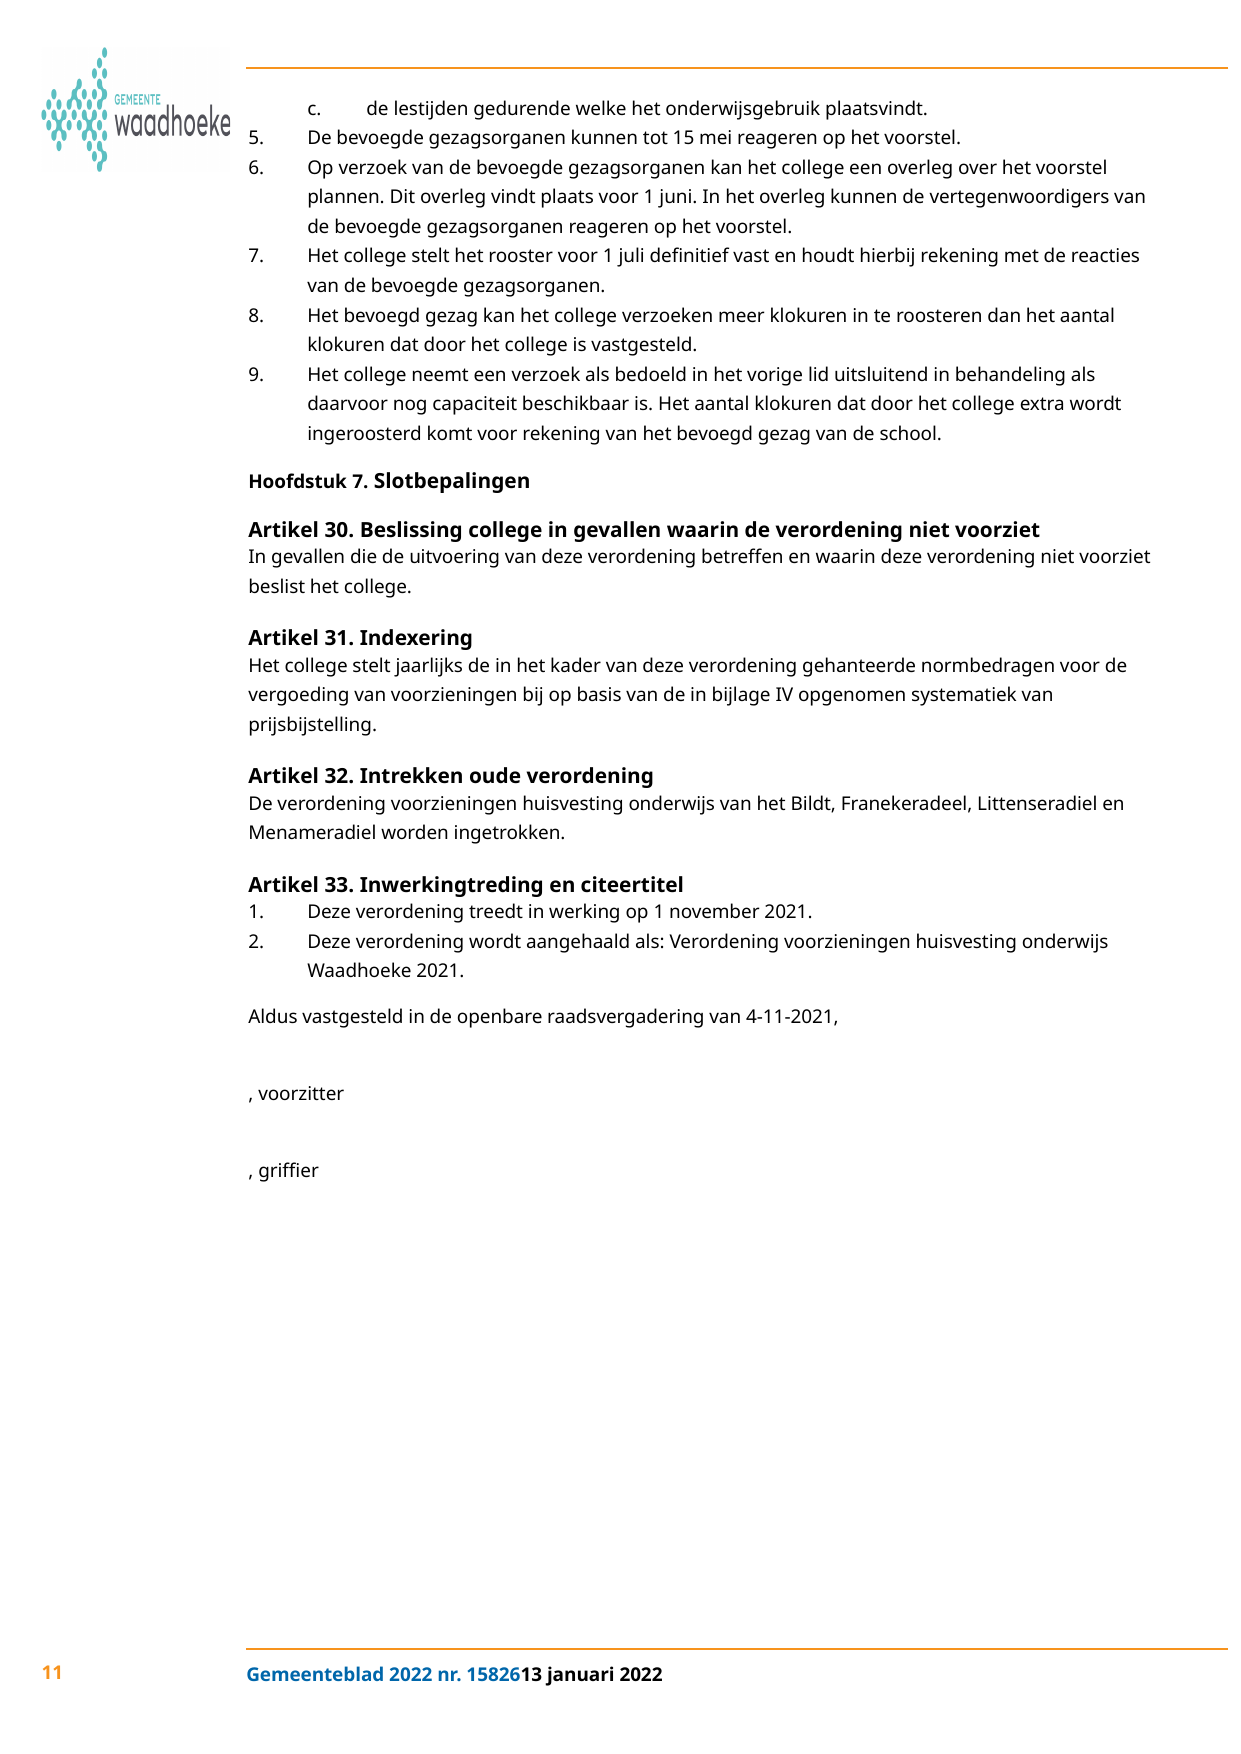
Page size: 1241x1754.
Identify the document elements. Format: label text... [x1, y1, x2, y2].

picture [41, 47, 231, 172]
list De bevoegde gezagsorganen kunnen tot 15 mei reageren op het voorstel. [248, 124, 1152, 150]
list Het college stelt het rooster voor 1 juli definitief vast en houdt hierbij rekening met de reacties van de bevoegde gezagsorganen. [248, 243, 1152, 298]
text Artikel 32. Intrekken oude verordening [248, 762, 1152, 790]
list Op verzoek van de bevoegde gezagsorganen kan het college een overleg over het voorstel plannen. Dit overleg vindt plaats voor 1 juni. In het overleg kunnen de vertegenwoordigers van de bevoegde gezagsorganen reageren op het voorstel. [248, 154, 1152, 239]
text Artikel 33. Inwerkingtreding en citeertitel [248, 870, 1152, 898]
text Aldus vastgesteld in de openbare raadsvergadering van 4-11-2021, [248, 1003, 1152, 1029]
text Artikel 31. Indexering [248, 623, 1152, 652]
text Artikel 30. Beslissing college in gevallen waarin de verordening niet voorziet [248, 515, 1152, 543]
list de lestijden gedurende welke het onderwijsgebruik plaatsvindt. [307, 95, 1152, 121]
text , voorzitter [248, 1080, 1152, 1106]
list Het college neemt een verzoek als bedoeld in het vorige lid uitsluitend in behandeling als daarvoor nog capaciteit beschikbaar is. Het aantal klokuren dat door het college extra wordt ingeroosterd komt voor rekening van het bevoegd gezag van de school. [248, 361, 1152, 446]
text , griffier [248, 1158, 1152, 1183]
text Hoofdstuk 7. Slotbepalingen [248, 466, 1152, 494]
text Het college stelt jaarlijks de in het kader van deze verordening gehanteerde normbedragen voor de vergoeding van voorzieningen bij op basis van de in bijlage IV opgenomen systematiek van prijsbijstelling. [248, 652, 1152, 737]
list Deze verordening treedt in werking op 1 november 2021. [248, 898, 1152, 924]
text De verordening voorzieningen huisvesting onderwijs van het Bildt, Franekeradeel, Littenseradiel en Menameradiel worden ingetrokken. [248, 790, 1152, 845]
text In gevallen die de uitvoering van deze verordening betreffen en waarin deze verordening niet voorziet beslist het college. [248, 543, 1152, 599]
list Het bevoegd gezag kan het college verzoeken meer klokuren in te roosteren dan het aantal klokuren dat door het college is vastgesteld. [248, 302, 1152, 357]
list Deze verordening wordt aangehaald als: Verordening voorzieningen huisvesting onderwijs Waadhoeke 2021. [248, 928, 1152, 983]
